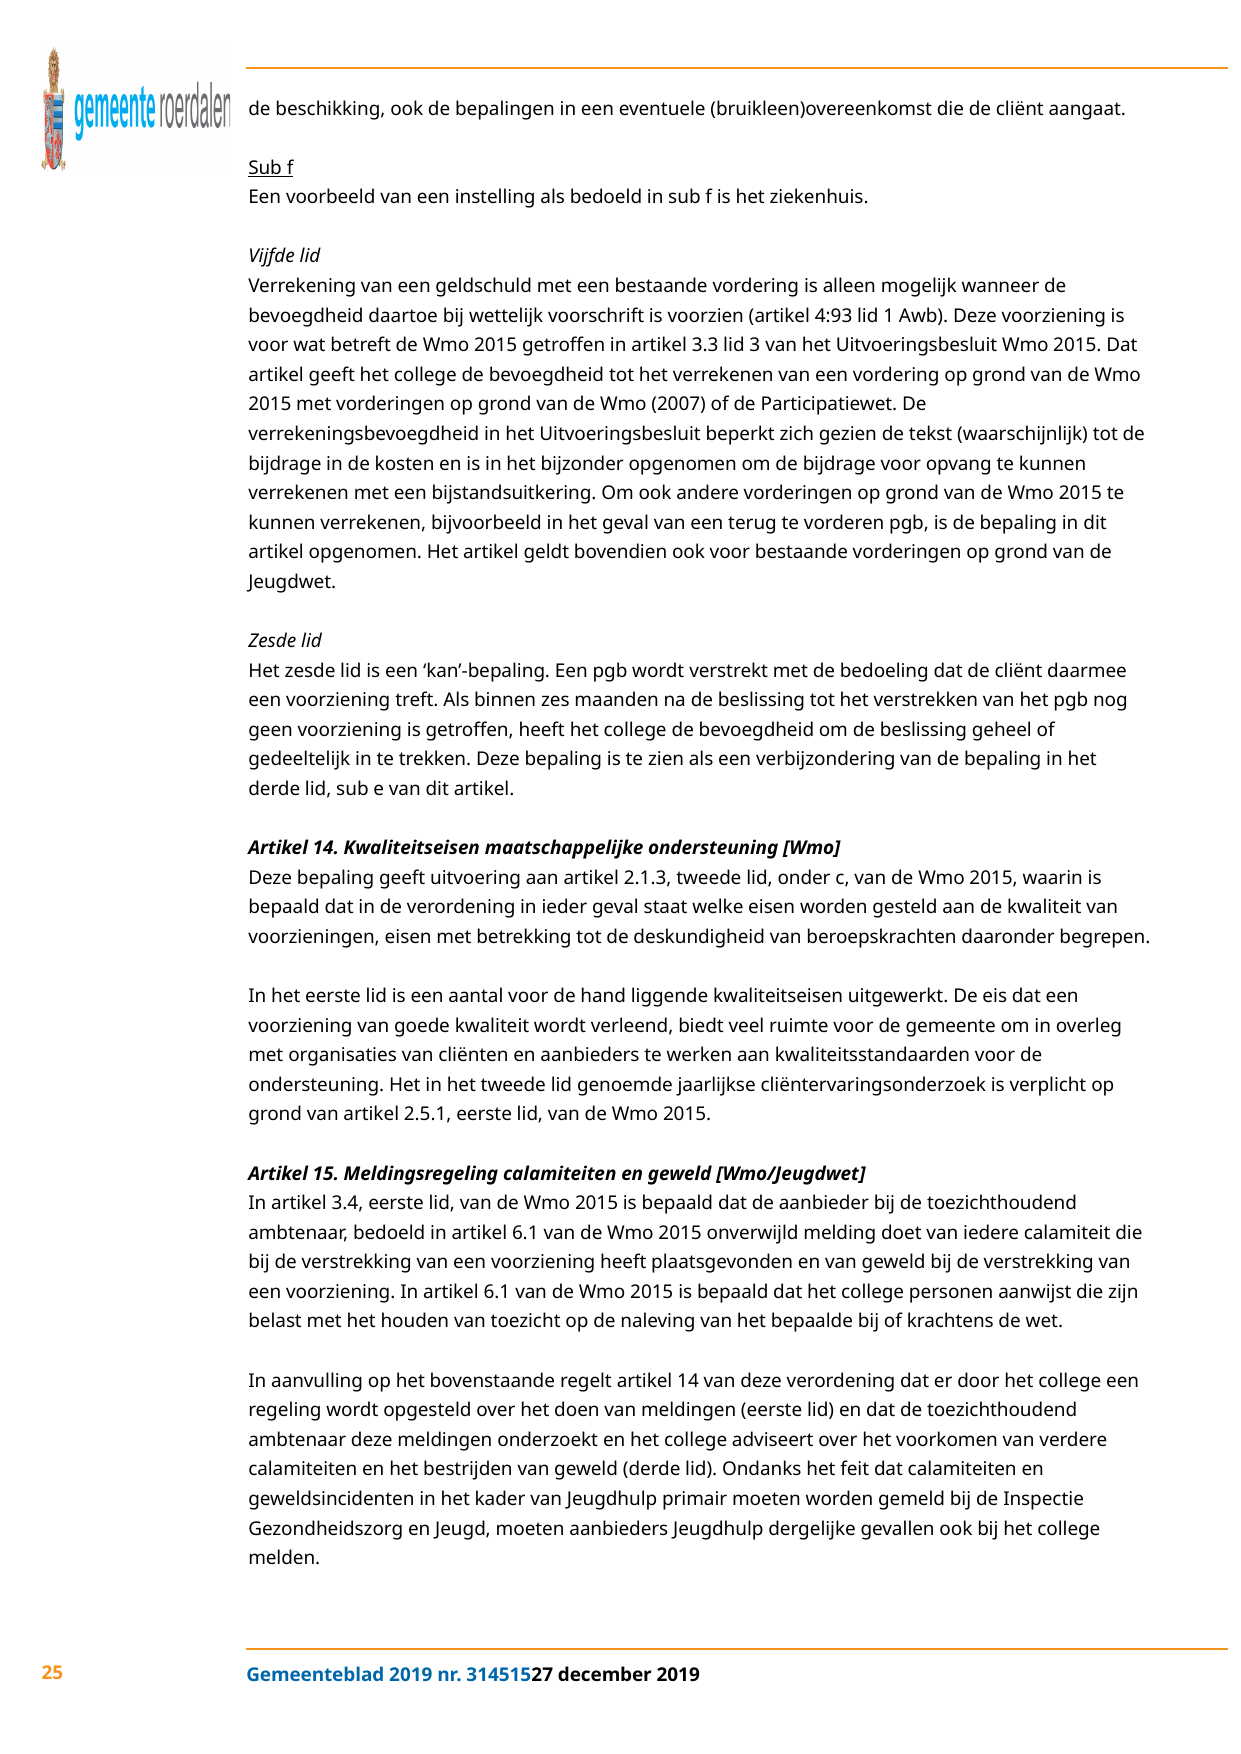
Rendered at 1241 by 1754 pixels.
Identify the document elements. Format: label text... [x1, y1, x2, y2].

text Een voorbeeld van een instelling als bedoeld in sub f is het ziekenhuis. [248, 183, 1152, 209]
text Artikel 14. Kwaliteitseisen maatschappelijke ondersteuning [Wmo] [248, 834, 1152, 860]
picture [41, 47, 231, 172]
text Zesde lid [248, 627, 1152, 653]
text de beschikking, ook de bepalingen in een eventuele (bruikleen)overeenkomst die de cliënt aangaat. [248, 95, 1152, 121]
text Deze bepaling geeft uitvoering aan artikel 2.1.3, tweede lid, onder c, van de Wmo 2015, waarin is bepaald dat in de verordening in ieder geval staat welke eisen worden gesteld aan de kwaliteit van voorzieningen, eisen met betrekking tot de deskundigheid van beroepskrachten daaronder begrepen. [248, 864, 1152, 949]
text In het eerste lid is een aantal voor de hand liggende kwaliteitseisen uitgewerkt. De eis dat een voorziening van goede kwaliteit wordt verleend, biedt veel ruimte voor de gemeente om in overleg met organisaties van cliënten en aanbieders te werken aan kwaliteitsstandaarden voor de ondersteuning. Het in het tweede lid genoemde jaarlijkse cliëntervaringsonderzoek is verplicht op grond van artikel 2.5.1, eerste lid, van de Wmo 2015. [248, 982, 1152, 1126]
text Artikel 15. Meldingsregeling calamiteiten en geweld [Wmo/Jeugdwet] [248, 1160, 1152, 1186]
text In artikel 3.4, eerste lid, van de Wmo 2015 is bepaald dat de aanbieder bij de toezichthoudend ambtenaar, bedoeld in artikel 6.1 van de Wmo 2015 onverwijld melding doet van iedere calamiteit die bij de verstrekking van een voorziening heeft plaatsgevonden en van geweld bij de verstrekking van een voorziening. In artikel 6.1 van de Wmo 2015 is bepaald dat het college personen aanwijst die zijn belast met het houden van toezicht op de naleving van het bepaalde bij of krachtens de wet. [248, 1189, 1152, 1333]
text Sub f [248, 154, 1152, 180]
text Verrekening van een geldschuld met een bestaande vordering is alleen mogelijk wanneer de bevoegdheid daartoe bij wettelijk voorschrift is voorzien (artikel 4:93 lid 1 Awb). Deze voorziening is voor wat betreft de Wmo 2015 getroffen in artikel 3.3 lid 3 van het Uitvoeringsbesluit Wmo 2015. Dat artikel geeft het college de bevoegdheid tot het verrekenen van een vordering op grond van de Wmo 2015 met vorderingen op grond van de Wmo (2007) of de Participatiewet. De verrekeningsbevoegdheid in het Uitvoeringsbesluit beperkt zich gezien de tekst (waarschijnlijk) tot de bijdrage in de kosten en is in het bijzonder opgenomen om de bijdrage voor opvang te kunnen verrekenen met een bijstandsuitkering. Om ook andere vorderingen op grond van de Wmo 2015 te kunnen verrekenen, bijvoorbeeld in het geval van een terug te vorderen pgb, is de bepaling in dit artikel opgenomen. Het artikel geldt bovendien ook voor bestaande vorderingen op grond van de Jeugdwet. [248, 272, 1152, 594]
text Vijfde lid [248, 243, 1152, 268]
text Het zesde lid is een ‘kan’-bepaling. Een pgb wordt verstrekt met de bedoeling dat de cliënt daarmee een voorziening treft. Als binnen zes maanden na de beslissing tot het verstrekken van het pgb nog geen voorziening is getroffen, heeft het college de bevoegdheid om de beslissing geheel of gedeeltelijk in te trekken. Deze bepaling is te zien als een verbijzondering van de bepaling in het derde lid, sub e van dit artikel. [248, 657, 1152, 801]
text In aanvulling op het bovenstaande regelt artikel 14 van deze verordening dat er door het college een regeling wordt opgesteld over het doen van meldingen (eerste lid) en dat de toezichthoudend ambtenaar deze meldingen onderzoekt en het college adviseert over het voorkomen van verdere calamiteiten en het bestrijden van geweld (derde lid). Ondanks het feit dat calamiteiten en geweldsincidenten in het kader van Jeugdhulp primair moeten worden gemeld bij de Inspectie Gezondheidszorg en Jeugd, moeten aanbieders Jeugdhulp dergelijke gevallen ook bij het college melden. [248, 1367, 1152, 1570]
